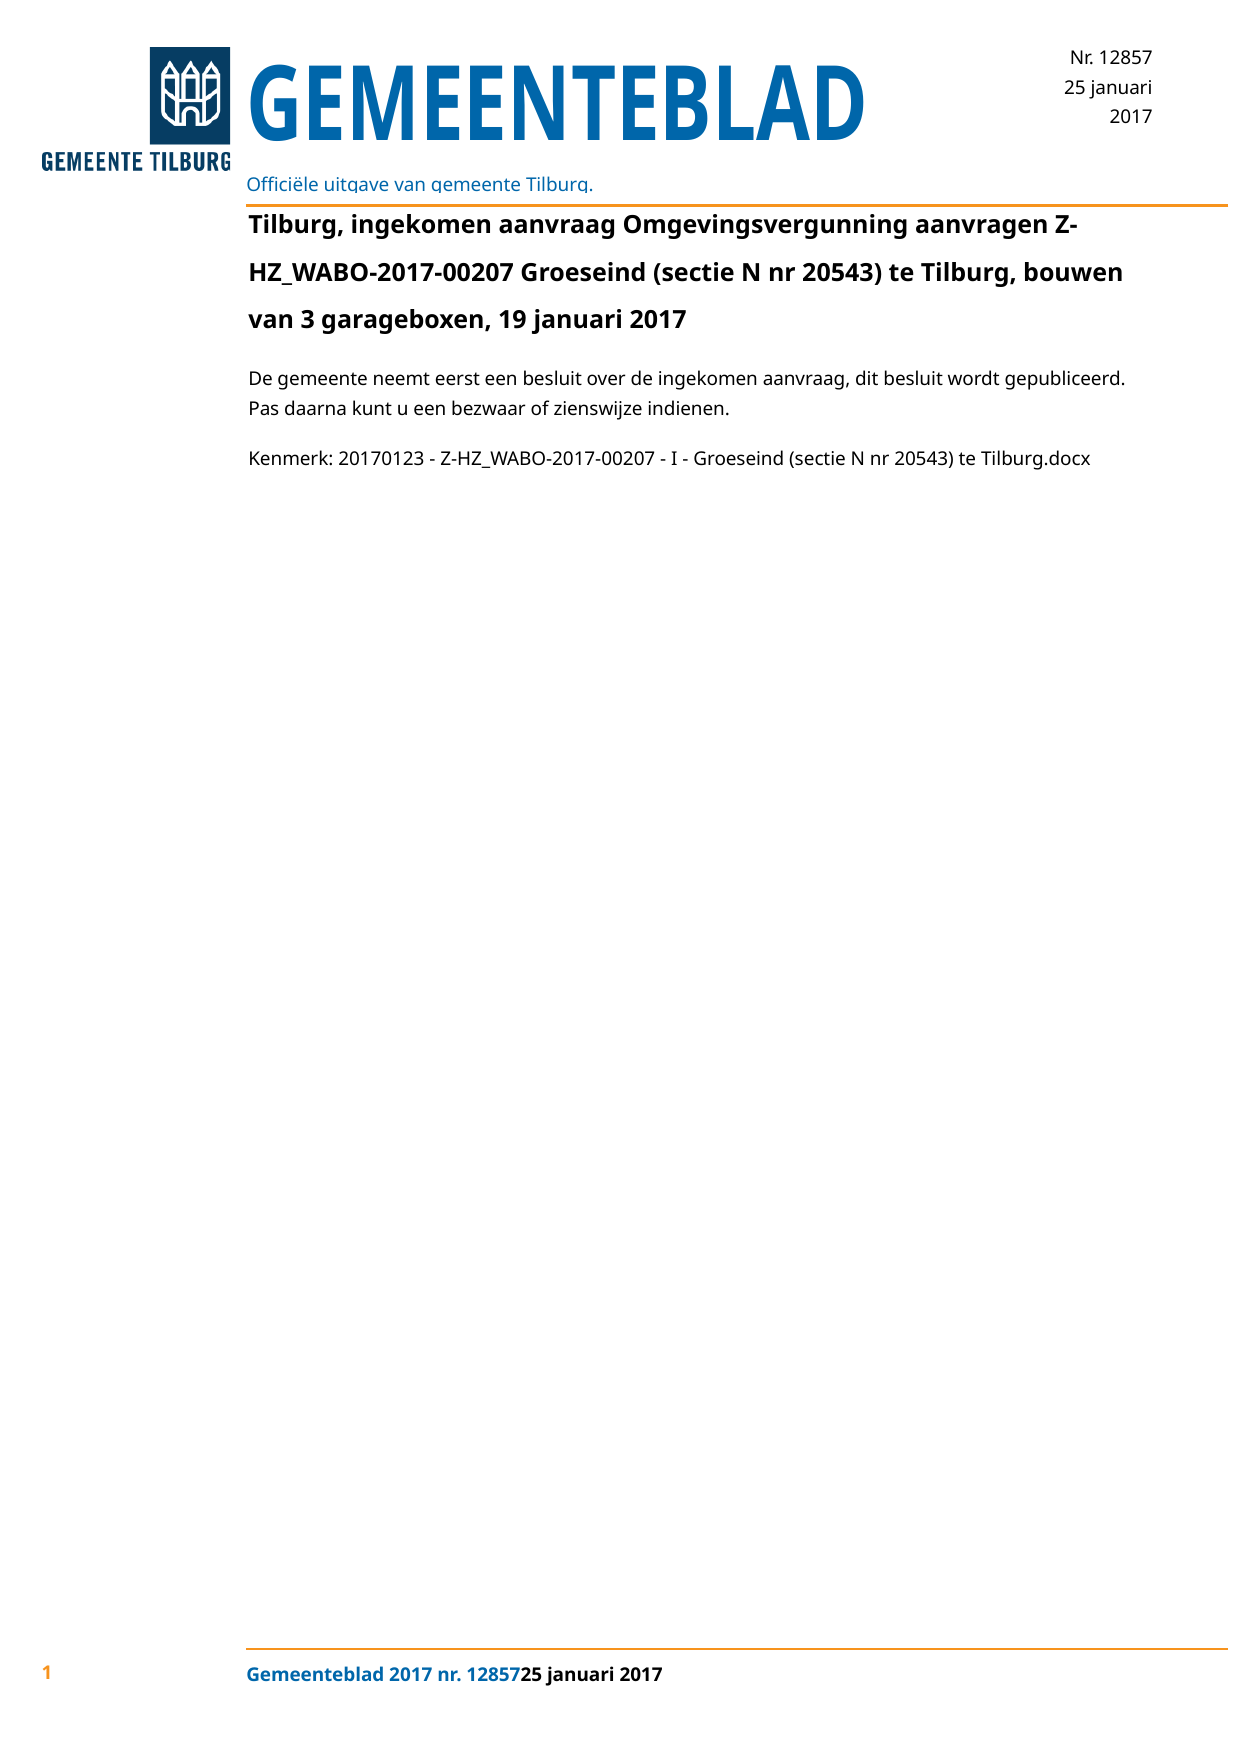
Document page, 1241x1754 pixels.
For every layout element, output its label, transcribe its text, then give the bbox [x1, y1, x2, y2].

text Kenmerk: 20170123 - Z-HZ_WABO-2017-00207 - I - Groeseind (sectie N nr 20543) te Tilburg.docx [248, 446, 1152, 471]
text Tilburg, ingekomen aanvraag Omgevingsvergunning aanvragen Z-HZ_WABO-2017-00207 Groeseind (sectie N nr 20543) te Tilburg, bouwen van 3 garageboxen, 19 januari 2017 [248, 207, 1152, 336]
picture [41, 47, 231, 172]
text De gemeente neemt eerst een besluit over de ingekomen aanvraag, dit besluit wordt gepubliceerd. Pas daarna kunt u een bezwaar of zienswijze indienen. [248, 366, 1152, 421]
